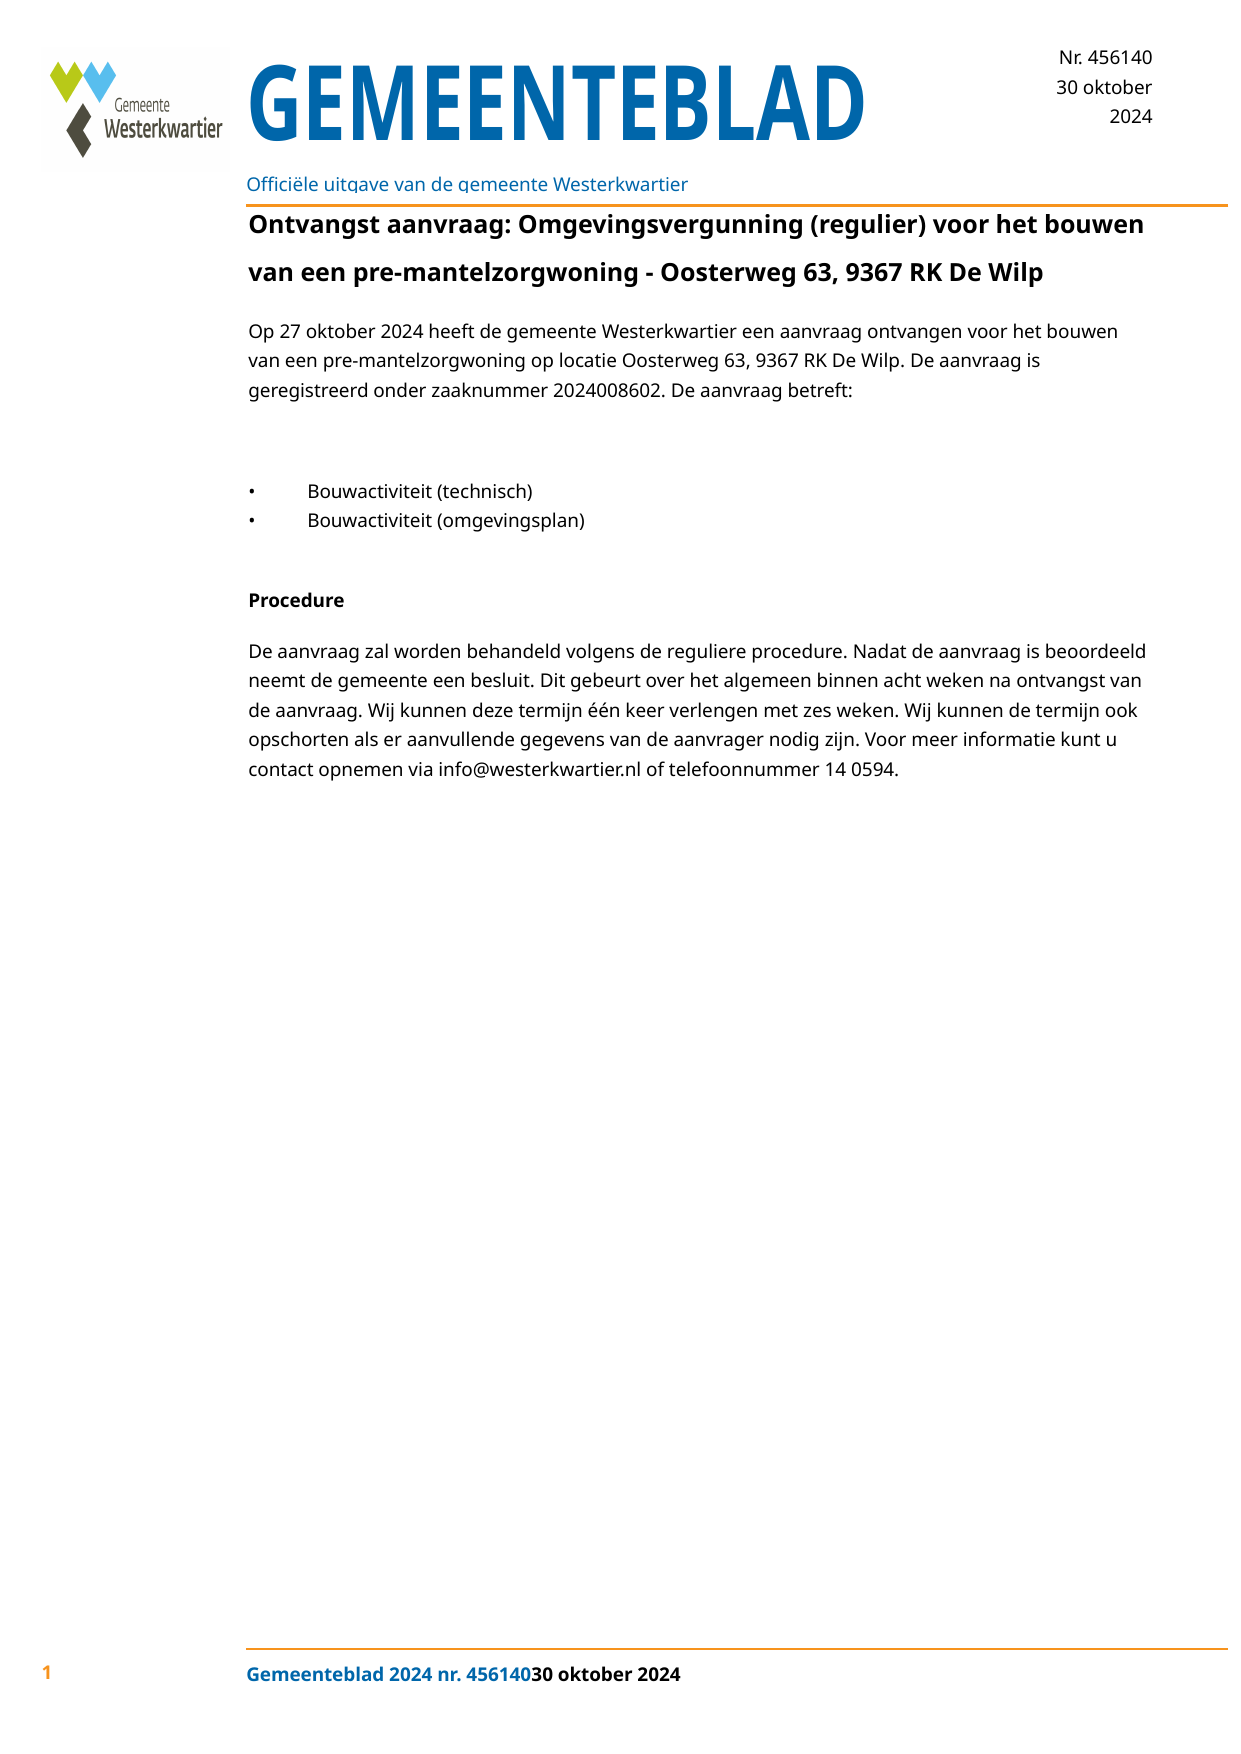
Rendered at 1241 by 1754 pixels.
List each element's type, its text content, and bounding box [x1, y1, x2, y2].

text Procedure [248, 587, 1152, 613]
list Bouwactiviteit (technisch) [248, 478, 1152, 504]
text De aanvraag zal worden behandeld volgens de reguliere procedure. Nadat de aanvraag is beoordeeld neemt de gemeente een besluit. Dit gebeurt over het algemeen binnen acht weken na ontvangst van de aanvraag. Wij kunnen deze termijn één keer verlengen met zes weken. Wij kunnen de termijn ook opschorten als er aanvullende gegevens van de aanvrager nodig zijn. Voor meer informatie kunt u contact opnemen via info@westerkwartier.nl of telefoonnummer 14 0594. [248, 638, 1152, 782]
picture [41, 47, 231, 172]
text Ontvangst aanvraag: Omgevingsvergunning (regulier) voor het bouwen van een pre-mantelzorgwoning - Oosterweg 63, 9367 RK De Wilp [248, 207, 1152, 288]
text Op 27 oktober 2024 heeft de gemeente Westerkwartier een aanvraag ontvangen voor het bouwen van een pre-mantelzorgwoning op locatie Oosterweg 63, 9367 RK De Wilp. De aanvraag is geregistreerd onder zaaknummer 2024008602. De aanvraag betreft: [248, 318, 1152, 403]
list Bouwactiviteit (omgevingsplan) [248, 507, 1152, 533]
